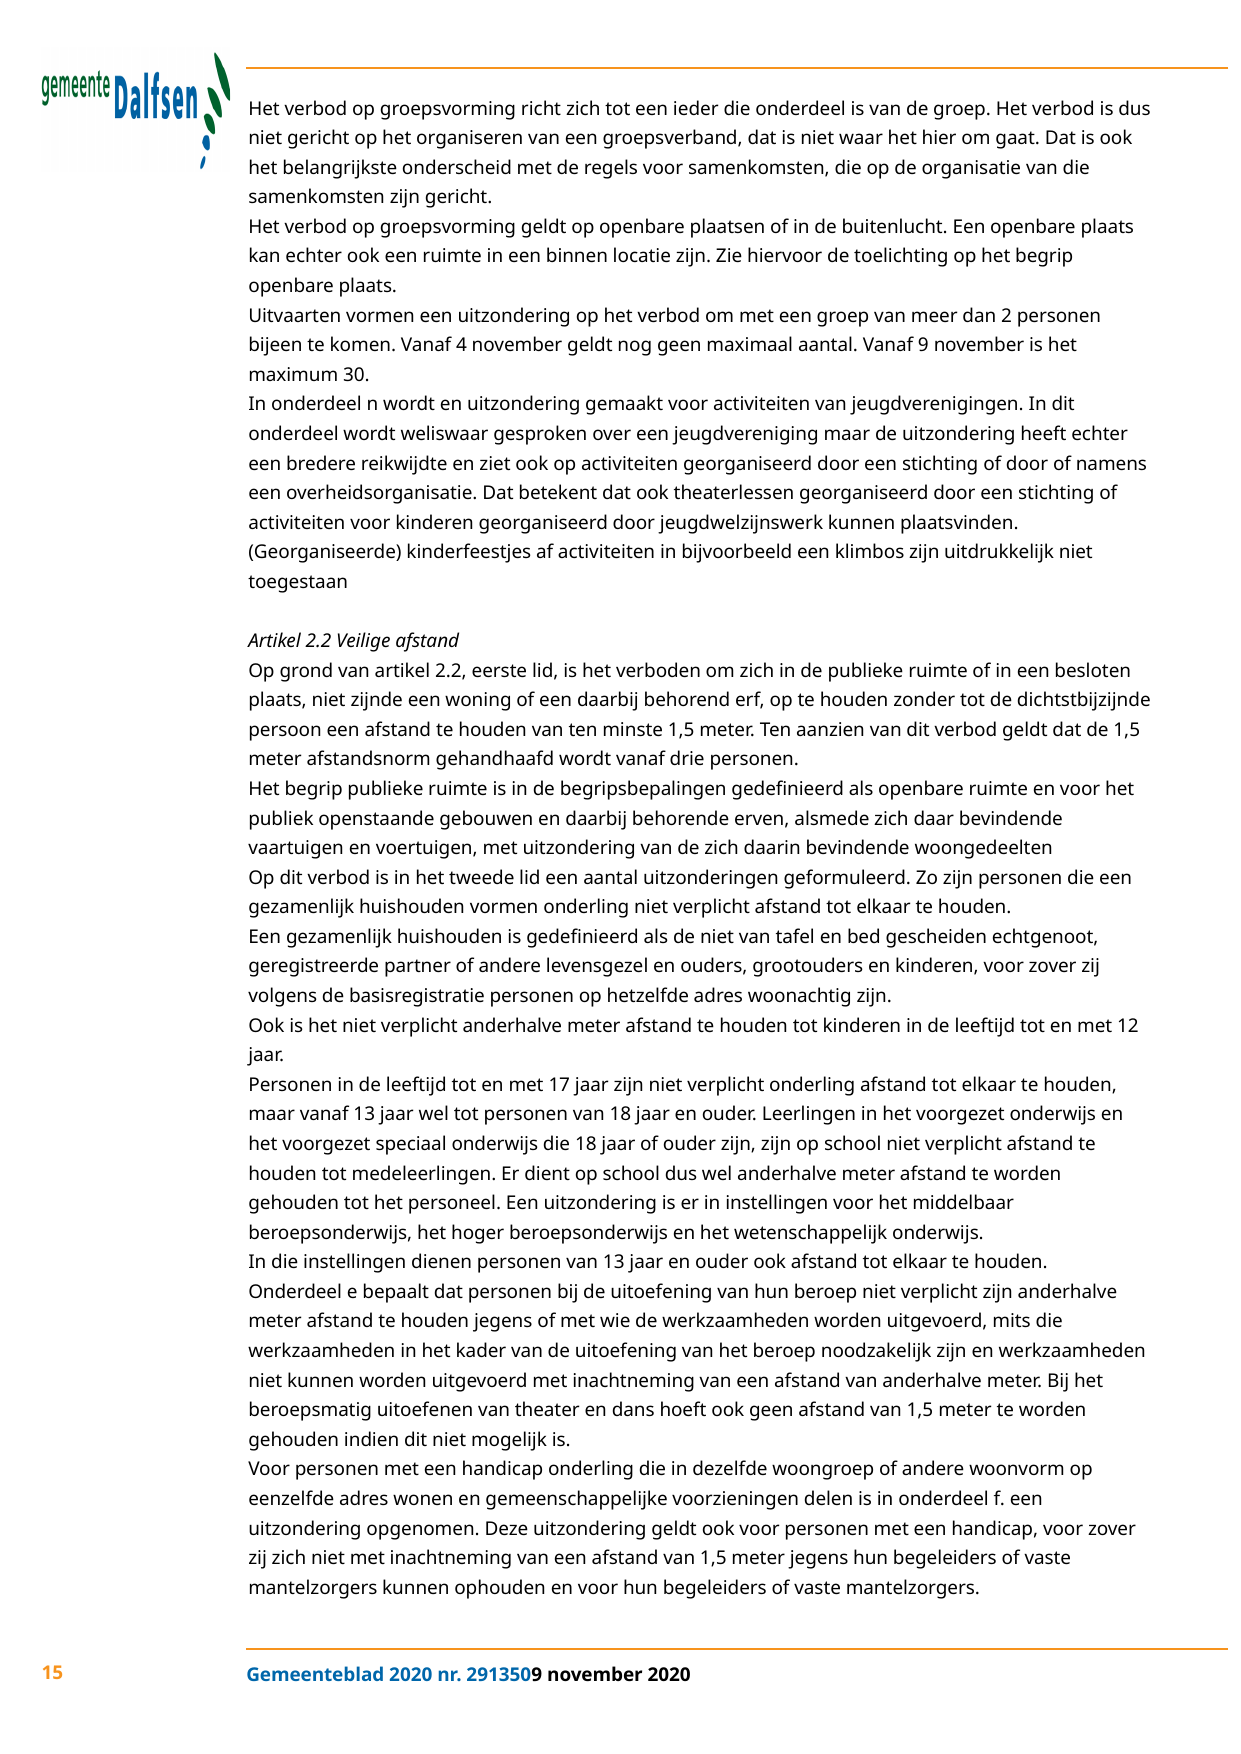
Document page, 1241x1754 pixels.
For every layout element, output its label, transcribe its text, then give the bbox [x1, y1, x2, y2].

text Op grond van artikel 2.2, eerste lid, is het verboden om zich in de publieke ruimte of in een besloten plaats, niet zijnde een woning of een daarbij behorend erf, op te houden zonder tot de dichtstbijzijnde persoon een afstand te houden van ten minste 1,5 meter. Ten aanzien van dit verbod geldt dat de 1,5 meter afstandsnorm gehandhaafd wordt vanaf drie personen. [248, 657, 1152, 771]
text Artikel 2.2 Veilige afstand [248, 627, 1152, 653]
text Ook is het niet verplicht anderhalve meter afstand te houden tot kinderen in de leeftijd tot en met 12 jaar. [248, 1012, 1152, 1067]
text Een gezamenlijk huishouden is gedefinieerd als de niet van tafel en bed gescheiden echtgenoot, geregistreerde partner of andere levensgezel en ouders, grootouders en kinderen, voor zover zij volgens de basisregistratie personen op hetzelfde adres woonachtig zijn. [248, 923, 1152, 1008]
text Personen in de leeftijd tot en met 17 jaar zijn niet verplicht onderling afstand tot elkaar te houden, maar vanaf 13 jaar wel tot personen van 18 jaar en ouder. Leerlingen in het voorgezet onderwijs en het voorgezet speciaal onderwijs die 18 jaar of ouder zijn, zijn op school niet verplicht afstand te houden tot medeleerlingen. Er dient op school dus wel anderhalve meter afstand te worden gehouden tot het personeel. Een uitzondering is er in instellingen voor het middelbaar beroepsonderwijs, het hoger beroepsonderwijs en het wetenschappelijk onderwijs. [248, 1071, 1152, 1245]
text Onderdeel e bepaalt dat personen bij de uitoefening van hun beroep niet verplicht zijn anderhalve meter afstand te houden jegens of met wie de werkzaamheden worden uitgevoerd, mits die werkzaamheden in het kader van de uitoefening van het beroep noodzakelijk zijn en werkzaamheden niet kunnen worden uitgevoerd met inachtneming van een afstand van anderhalve meter. Bij het beroepsmatig uitoefenen van theater en dans hoeft ook geen afstand van 1,5 meter te worden gehouden indien dit niet mogelijk is. [248, 1278, 1152, 1452]
text Uitvaarten vormen een uitzondering op het verbod om met een groep van meer dan 2 personen bijeen te komen. Vanaf 4 november geldt nog geen maximaal aantal. Vanaf 9 november is het maximum 30. [248, 302, 1152, 387]
text Op dit verbod is in het tweede lid een aantal uitzonderingen geformuleerd. Zo zijn personen die een gezamenlijk huishouden vormen onderling niet verplicht afstand tot elkaar te houden. [248, 864, 1152, 919]
picture [41, 47, 231, 172]
text In die instellingen dienen personen van 13 jaar en ouder ook afstand tot elkaar te houden. [248, 1248, 1152, 1274]
text Voor personen met een handicap onderling die in dezelfde woongroep of andere woonvorm op eenzelfde adres wonen en gemeenschappelijke voorzieningen delen is in onderdeel f. een uitzondering opgenomen. Deze uitzondering geldt ook voor personen met een handicap, voor zover zij zich niet met inachtneming van een afstand van 1,5 meter jegens hun begeleiders of vaste mantelzorgers kunnen ophouden en voor hun begeleiders of vaste mantelzorgers. [248, 1456, 1152, 1600]
text Het verbod op groepsvorming geldt op openbare plaatsen of in de buitenlucht. Een openbare plaats kan echter ook een ruimte in een binnen locatie zijn. Zie hiervoor de toelichting op het begrip openbare plaats. [248, 213, 1152, 298]
text Het verbod op groepsvorming richt zich tot een ieder die onderdeel is van de groep. Het verbod is dus niet gericht op het organiseren van een groepsverband, dat is niet waar het hier om gaat. Dat is ook het belangrijkste onderscheid met de regels voor samenkomsten, die op de organisatie van die samenkomsten zijn gericht. [248, 95, 1152, 209]
text Het begrip publieke ruimte is in de begripsbepalingen gedefinieerd als openbare ruimte en voor het publiek openstaande gebouwen en daarbij behorende erven, alsmede zich daar bevindende vaartuigen en voertuigen, met uitzondering van de zich daarin bevindende woongedeelten [248, 775, 1152, 860]
text In onderdeel n wordt en uitzondering gemaakt voor activiteiten van jeugdverenigingen. In dit onderdeel wordt weliswaar gesproken over een jeugdvereniging maar de uitzondering heeft echter een bredere reikwijdte en ziet ook op activiteiten georganiseerd door een stichting of door of namens een overheidsorganisatie. Dat betekent dat ook theaterlessen georganiseerd door een stichting of activiteiten voor kinderen georganiseerd door jeugdwelzijnswerk kunnen plaatsvinden. (Georganiseerde) kinderfeestjes af activiteiten in bijvoorbeeld een klimbos zijn uitdrukkelijk niet toegestaan [248, 391, 1152, 594]
